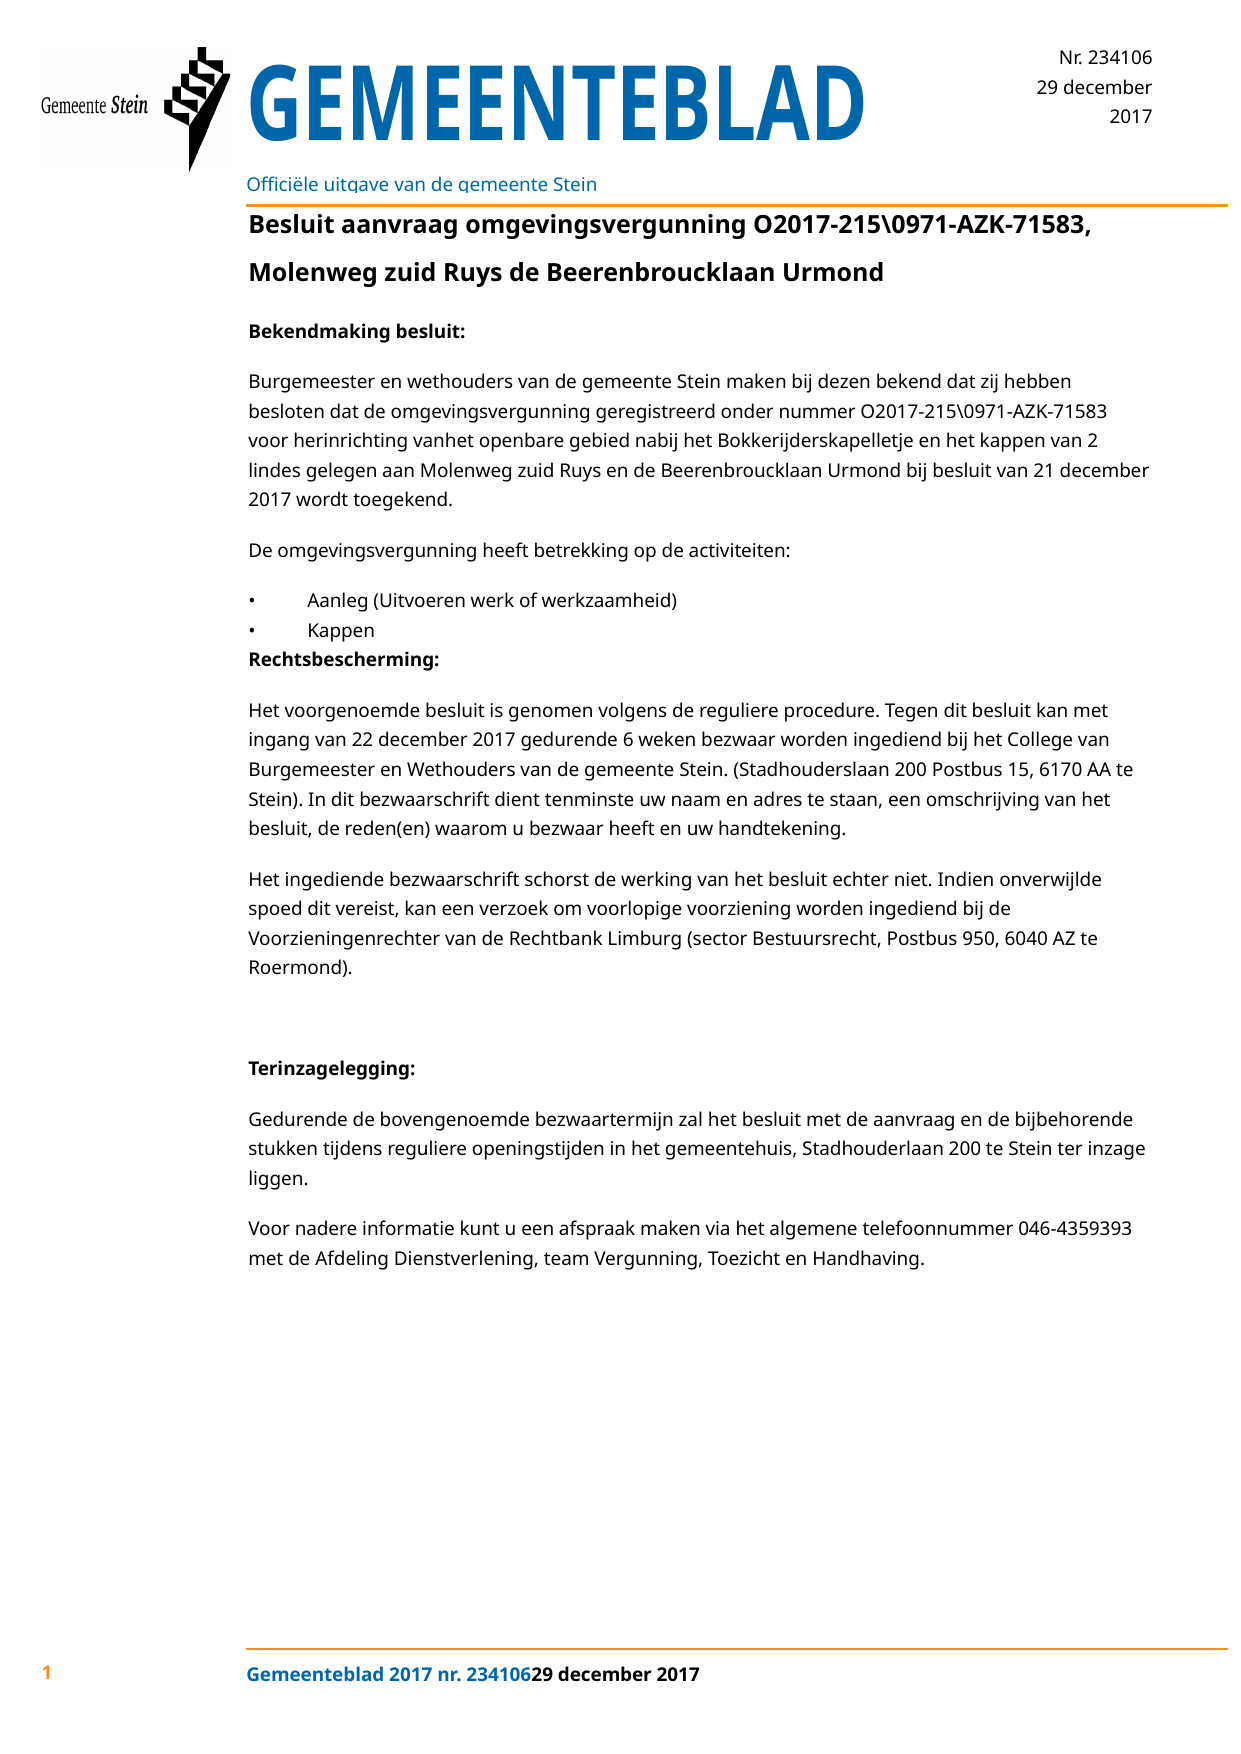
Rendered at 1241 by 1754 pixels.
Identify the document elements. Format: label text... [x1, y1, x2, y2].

text Het ingediende bezwaarschrift schorst de werking van het besluit echter niet. Indien onverwijlde spoed dit vereist, kan een verzoek om voorlopige voorziening worden ingediend bij de Voorzieningenrechter van de Rechtbank Limburg (sector Bestuursrecht, Postbus 950, 6040 AZ te Roermond). [248, 866, 1152, 980]
list Aanleg (Uitvoeren werk of werkzaamheid) [248, 587, 1152, 613]
text Het voorgenoemde besluit is genomen volgens de reguliere procedure. Tegen dit besluit kan met ingang van 22 december 2017 gedurende 6 weken bezwaar worden ingediend bij het College van Burgemeester en Wethouders van de gemeente Stein. (Stadhouderslaan 200 Postbus 15, 6170 AA te Stein). In dit bezwaarschrift dient tenminste uw naam en adres te staan, een omschrijving van het besluit, de reden(en) waarom u bezwaar heeft en uw handtekening. [248, 697, 1152, 841]
text Gedurende de bovengenoemde bezwaartermijn zal het besluit met de aanvraag en de bijbehorende stukken tijdens reguliere openingstijden in het gemeentehuis, Stadhouderlaan 200 te Stein ter inzage liggen. [248, 1106, 1152, 1191]
text Voor nadere informatie kunt u een afspraak maken via het algemene telefoonnummer 046-4359393 met de Afdeling Dienstverlening, team Vergunning, Toezicht en Handhaving. [248, 1215, 1152, 1271]
text Burgemeester en wethouders van de gemeente Stein maken bij dezen bekend dat zij hebben besloten dat de omgevingsvergunning geregistreerd onder nummer O2017-215\0971-AZK-71583 voor herinrichting vanhet openbare gebied nabij het Bokkerijderskapelletje en het kappen van 2 lindes gelegen aan Molenweg zuid Ruys en de Beerenbroucklaan Urmond bij besluit van 21 december 2017 wordt toegekend. [248, 368, 1152, 512]
text Bekendmaking besluit: [248, 318, 1152, 344]
text Rechtsbescherming: [248, 647, 1152, 672]
picture [41, 47, 231, 172]
text De omgevingsvergunning heeft betrekking op de activiteiten: [248, 537, 1152, 563]
list Kappen [248, 617, 1152, 643]
text Terinzagelegging: [248, 1055, 1152, 1081]
text Besluit aanvraag omgevingsvergunning O2017-215\0971-AZK-71583, Molenweg zuid Ruys de Beerenbroucklaan Urmond [248, 207, 1152, 288]
